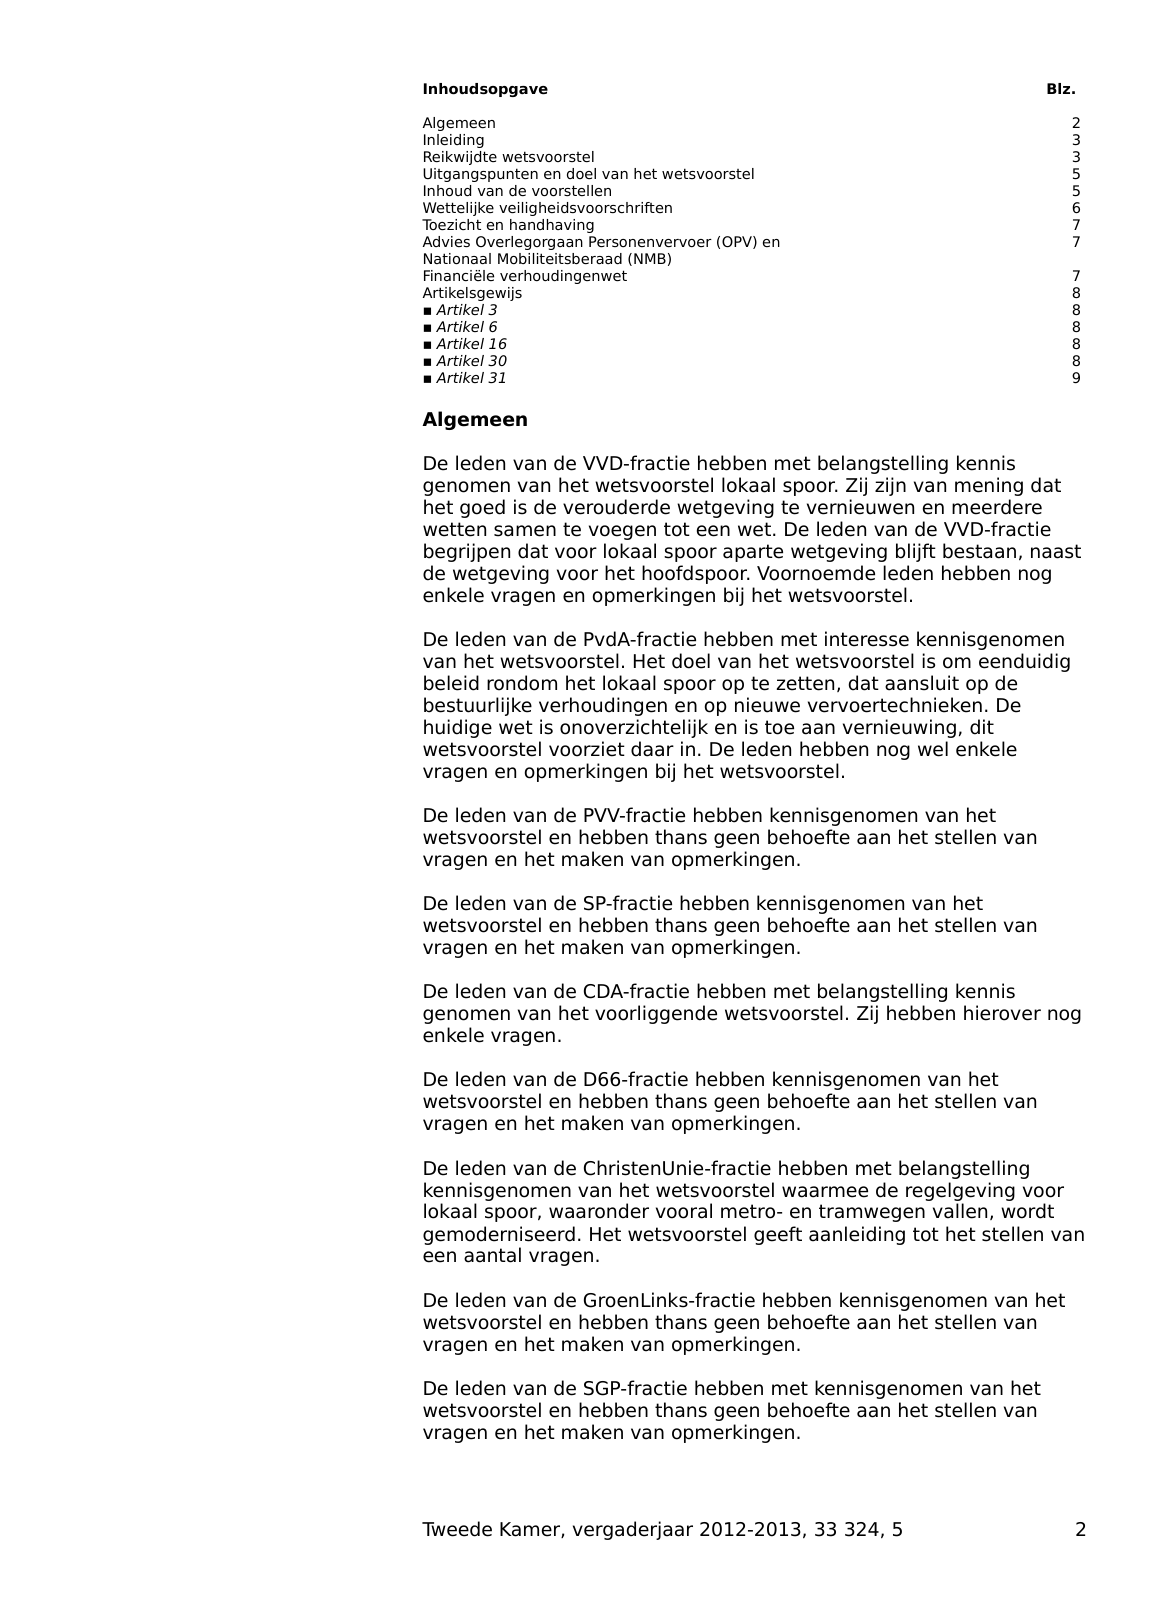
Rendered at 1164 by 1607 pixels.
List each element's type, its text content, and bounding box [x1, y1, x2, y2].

text De leden van de PVV-fractie hebben kennisgenomen van het wetsvoorstel en hebben thans geen behoefte aan het stellen van vragen en het maken van opmerkingen. [422, 805, 1087, 871]
table_cell 3 [1013, 149, 1087, 166]
table_cell 3 [1013, 132, 1087, 149]
table_header Inhoudsopgave [422, 81, 1013, 98]
table_cell Artikelsgewijs ▪ Artikel 3 ▪ Artikel 6 ▪ Artikel 16 ▪ Artikel 30 ▪ Artikel 31 [422, 285, 1013, 387]
text De leden van de D66-fractie hebben kennisgenomen van het wetsvoorstel en hebben thans geen behoefte aan het stellen van vragen en het maken van opmerkingen. [422, 1069, 1087, 1135]
text De leden van de VVD-fractie hebben met belangstelling kennis genomen van het wetsvoorstel lokaal spoor. Zij zijn van mening dat het goed is de verouderde wetgeving te vernieuwen en meerdere wetten samen te voegen tot een wet. De leden van de VVD-fractie begrijpen dat voor lokaal spoor aparte wetgeving blijft bestaan, naast de wetgeving voor het hoofdspoor. Voornoemde leden hebben nog enkele vragen en opmerkingen bij het wetsvoorstel. [422, 453, 1087, 607]
text De leden van de SP-fractie hebben kennisgenomen van het wetsvoorstel en hebben thans geen behoefte aan het stellen van vragen en het maken van opmerkingen. [422, 893, 1087, 959]
table_cell 7 [1013, 234, 1087, 268]
table_cell Inleiding [422, 132, 1013, 149]
table_cell 7 [1013, 268, 1087, 285]
text De leden van de ChristenUnie-fractie hebben met belangstelling kennisgenomen van het wetsvoorstel waarmee de regelgeving voor lokaal spoor, waaronder vooral metro- en tramwegen vallen, wordt gemoderniseerd. Het wetsvoorstel geeft aanleiding tot het stellen van een aantal vragen. [422, 1157, 1087, 1267]
table_cell Uitgangspunten en doel van het wetsvoorstel [422, 166, 1013, 183]
table_cell 2 [1013, 115, 1087, 132]
table_cell Toezicht en handhaving [422, 217, 1013, 234]
text De leden van de PvdA-fractie hebben met interesse kennisgenomen van het wetsvoorstel. Het doel van het wetsvoorstel is om eenduidig beleid rondom het lokaal spoor op te zetten, dat aansluit op de bestuurlijke verhoudingen en op nieuwe vervoertechnieken. De huidige wet is onoverzichtelijk en is toe aan vernieuwing, dit wetsvoorstel voorziet daar in. De leden hebben nog wel enkele vragen en opmerkingen bij het wetsvoorstel. [422, 629, 1087, 783]
table_cell 5 [1013, 183, 1087, 200]
table_cell 8 8 8 8 8 9 [1013, 285, 1087, 387]
table_cell Financiële verhoudingenwet [422, 268, 1013, 285]
table_cell Reikwijdte wetsvoorstel [422, 149, 1013, 166]
subtitle Algemeen [422, 409, 1087, 431]
table_cell Inhoud van de voorstellen [422, 183, 1013, 200]
text De leden van de GroenLinks-fractie hebben kennisgenomen van het wetsvoorstel en hebben thans geen behoefte aan het stellen van vragen en het maken van opmerkingen. [422, 1289, 1087, 1356]
table_cell 5 [1013, 166, 1087, 183]
table_cell 7 [1013, 217, 1087, 234]
text De leden van de CDA-fractie hebben met belangstelling kennis genomen van het voorliggende wetsvoorstel. Zij hebben hierover nog enkele vragen. [422, 981, 1087, 1047]
table_cell Wettelijke veiligheidsvoorschriften [422, 200, 1013, 217]
table_cell Algemeen [422, 115, 1013, 132]
table_header Blz. [1013, 81, 1087, 98]
table_cell 6 [1013, 200, 1087, 217]
text De leden van de SGP-fractie hebben met kennisgenomen van het wetsvoorstel en hebben thans geen behoefte aan het stellen van vragen en het maken van opmerkingen. [422, 1378, 1087, 1444]
table_cell [422, 98, 1087, 115]
table_cell Advies Overlegorgaan Personenvervoer (OPV) en Nationaal Mobiliteitsberaad (NMB) [422, 234, 1013, 268]
